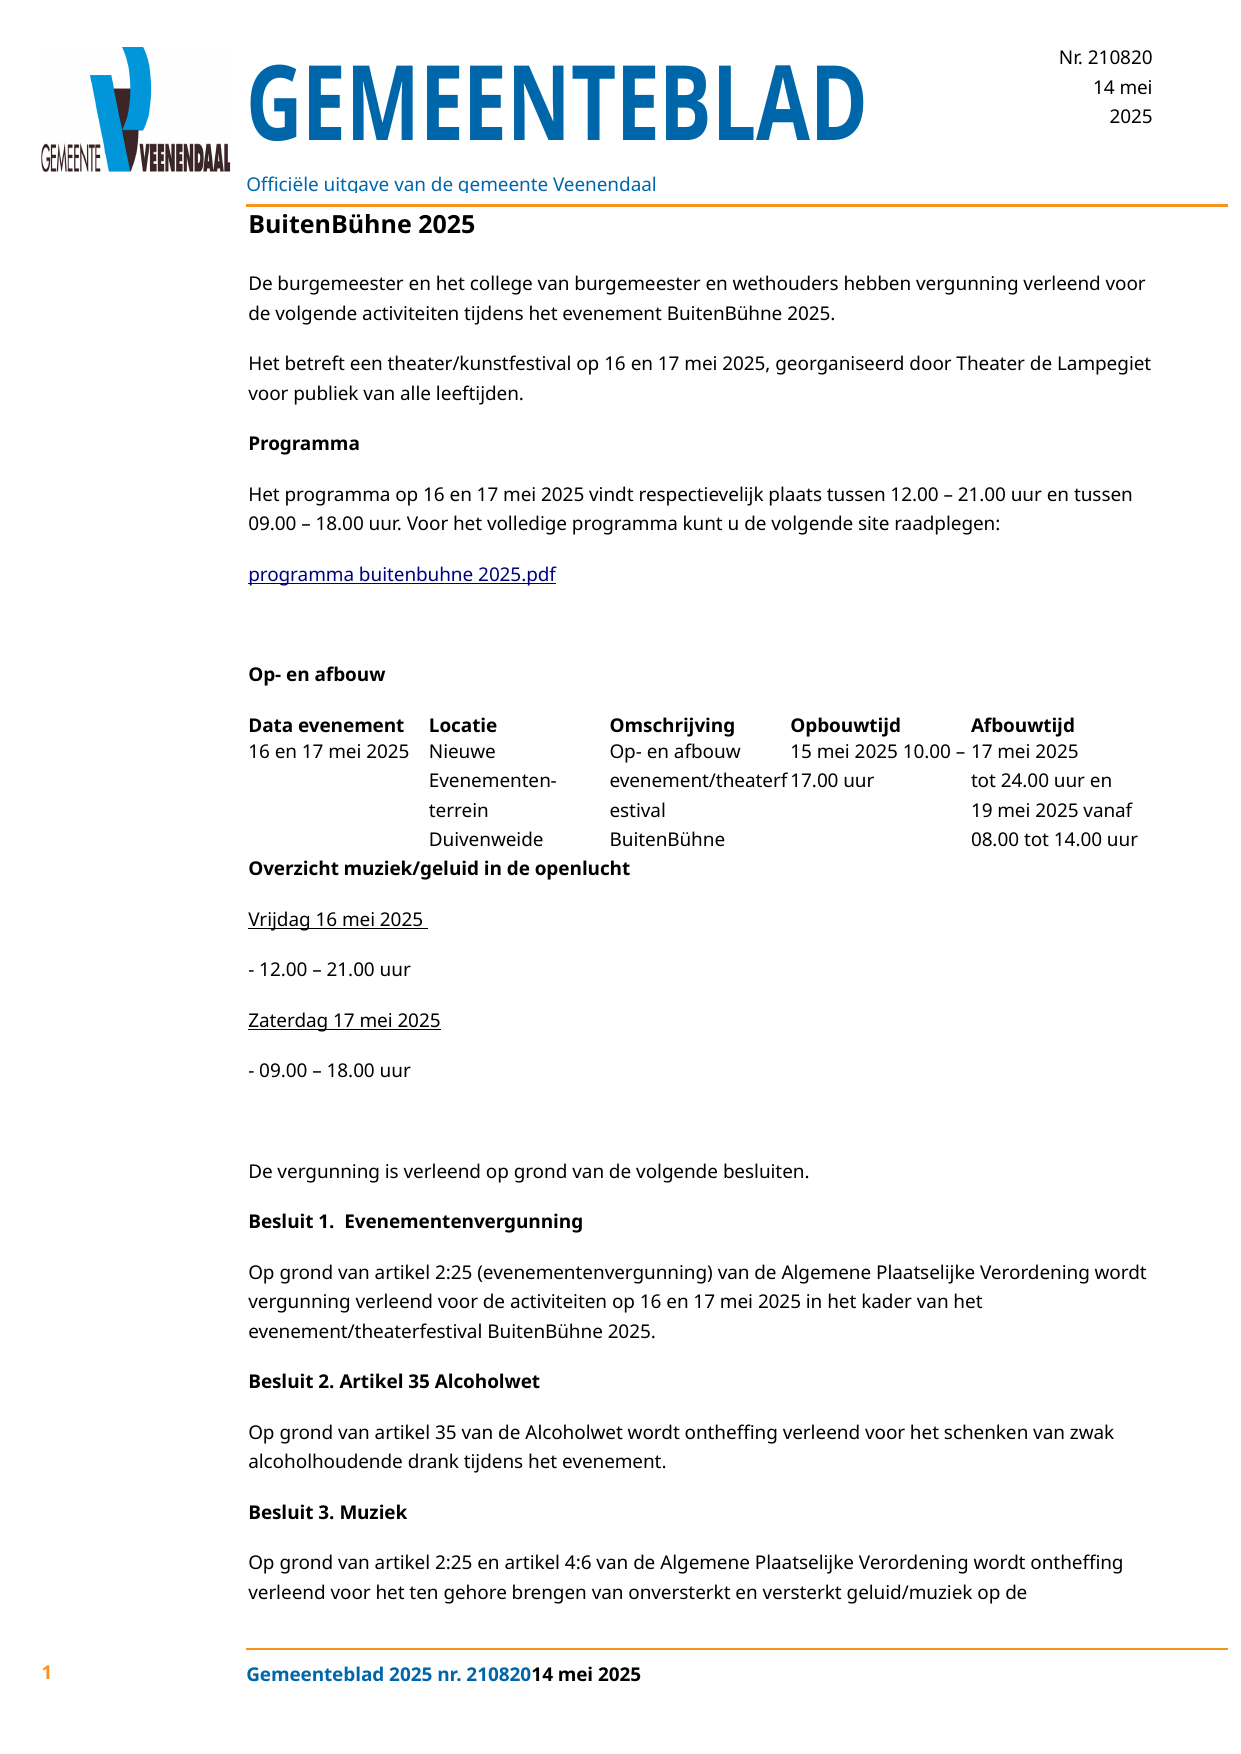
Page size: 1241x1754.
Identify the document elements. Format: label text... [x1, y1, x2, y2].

table_cell 15 mei 2025 10.00 – 17.00 uur [790, 738, 971, 852]
text Op grond van artikel 35 van de Alcoholwet wordt ontheffing verleend voor het schenken van zwak alcoholhoudende drank tijdens het evenement. [248, 1419, 1152, 1474]
text Programma [248, 430, 1152, 456]
table_cell Op- en afbouw evenement/theaterfestival BuitenBühne [609, 738, 790, 852]
text - 09.00 – 18.00 uur [248, 1057, 1152, 1083]
text De vergunning is verleend op grond van de volgende besluiten. [248, 1158, 1152, 1184]
text programma buitenbuhne 2025.pdf [248, 561, 1152, 586]
text BuitenBühne 2025 [248, 207, 1152, 241]
table_cell 17 mei 2025 tot 24.00 uur en 19 mei 2025 vanaf 08.00 tot 14.00 uur [971, 738, 1152, 852]
text Besluit 2. Artikel 35 Alcoholwet [248, 1368, 1152, 1394]
text Het programma op 16 en 17 mei 2025 vindt respectievelijk plaats tussen 12.00 – 21.00 uur en tussen 09.00 – 18.00 uur. Voor het volledige programma kunt u de volgende site raadplegen: [248, 481, 1152, 536]
table_header Data evenement [248, 712, 429, 738]
table_header Omschrijving [609, 712, 790, 738]
table_header Afbouwtijd [971, 712, 1152, 738]
text Op grond van artikel 2:25 en artikel 4:6 van de Algemene Plaatselijke Verordening wordt ontheffing verleend voor het ten gehore brengen van onversterkt en versterkt geluid/muziek op de [248, 1549, 1152, 1604]
picture [41, 47, 130, 172]
text Het betreft een theater/kunstfestival op 16 en 17 mei 2025, georganiseerd door Theater de Lampegiet voor publiek van alle leeftijden. [248, 350, 1152, 406]
picture [123, 47, 231, 172]
text De burgemeester en het college van burgemeester en wethouders hebben vergunning verleend voor de volgende activiteiten tijdens het evenement BuitenBühne 2025. [248, 270, 1152, 326]
text Overzicht muziek/geluid in de openlucht [248, 856, 1152, 881]
table_cell Nieuwe Evenementen-terrein Duivenweide [429, 738, 609, 852]
text Op- en afbouw [248, 662, 1152, 687]
text - 12.00 – 21.00 uur [248, 956, 1152, 982]
table_header Locatie [429, 712, 609, 738]
text Op grond van artikel 2:25 (evenementenvergunning) van de Algemene Plaatselijke Verordening wordt vergunning verleend voor de activiteiten op 16 en 17 mei 2025 in het kader van het evenement/theaterfestival BuitenBühne 2025. [248, 1259, 1152, 1344]
text Zaterdag 17 mei 2025 [248, 1007, 1152, 1032]
table_header Opbouwtijd [790, 712, 971, 738]
text Besluit 3. Muziek [248, 1499, 1152, 1524]
table_cell 16 en 17 mei 2025 [248, 738, 429, 852]
text Besluit 1. Evenementenvergunning [248, 1208, 1152, 1234]
text Vrijdag 16 mei 2025 [248, 906, 1152, 932]
